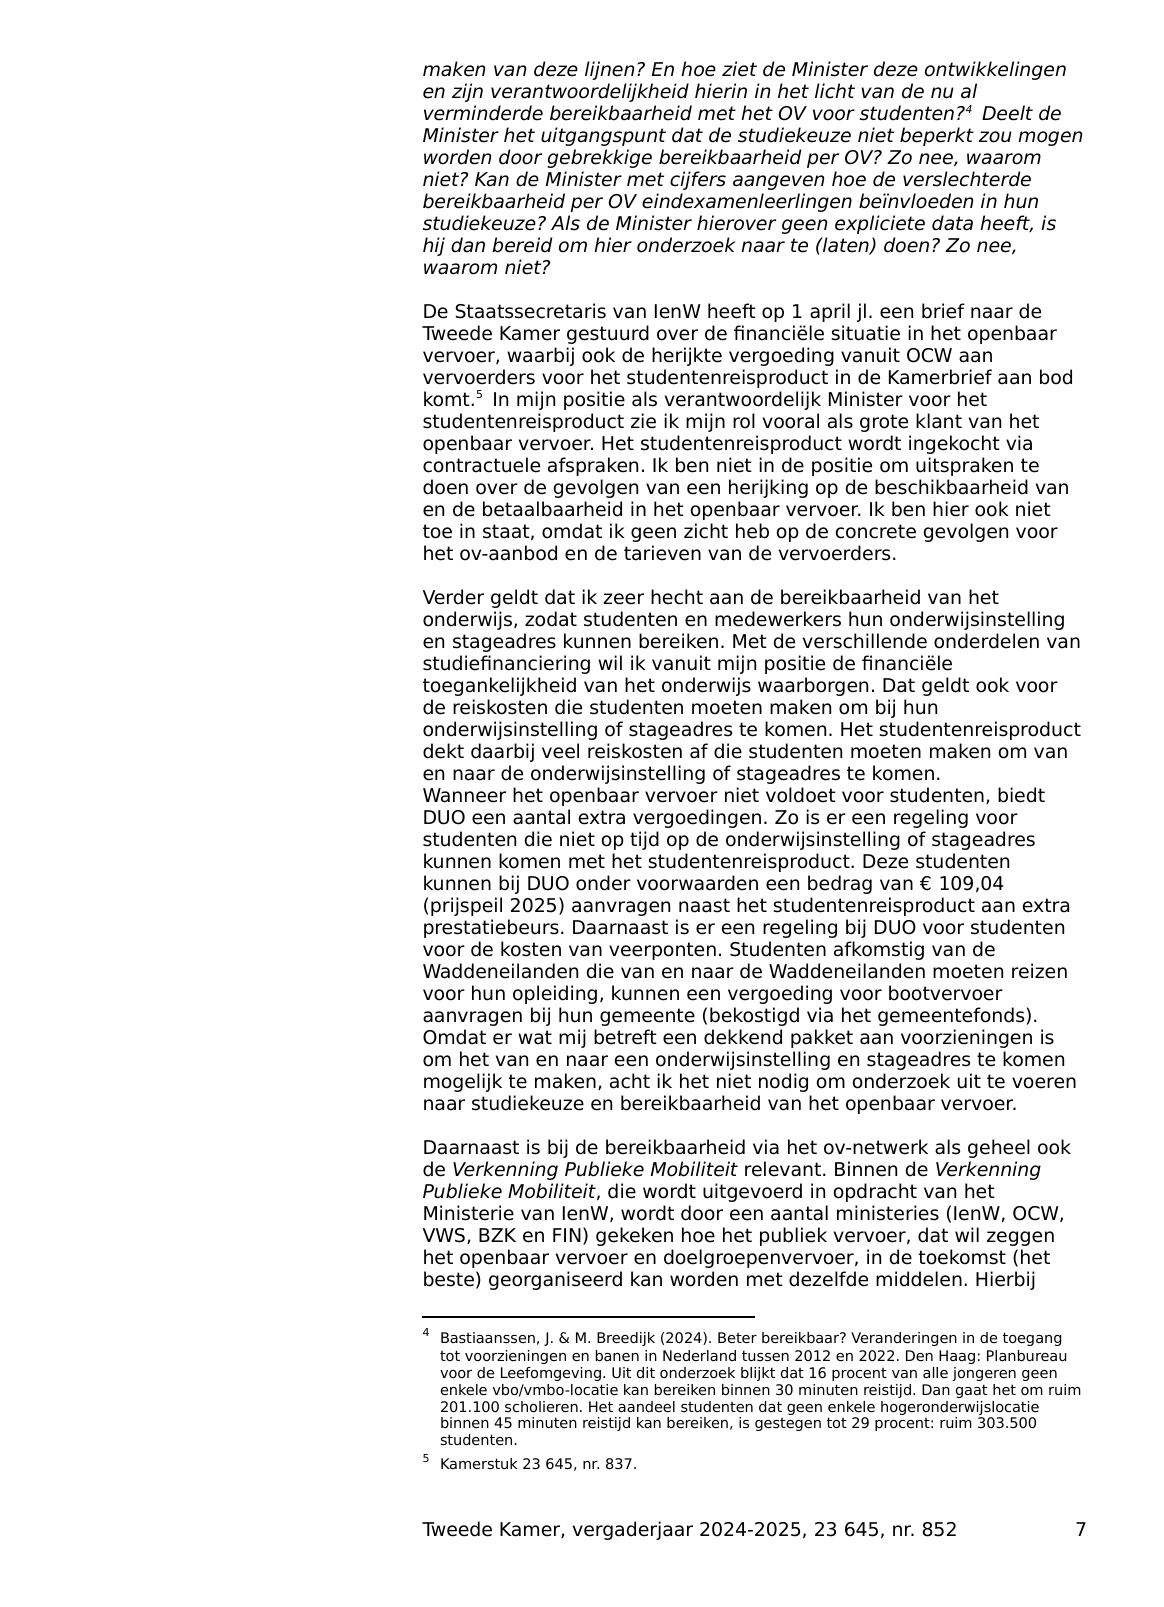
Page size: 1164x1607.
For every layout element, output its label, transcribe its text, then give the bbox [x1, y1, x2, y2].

text maken van deze lijnen? En hoe ziet de Minister deze ontwikkelingen en zijn verantwoordelijkheid hierin in het licht van de nu al verminderde bereikbaarheid met het OV voor studenten? Deelt de Minister het uitgangspunt dat de studiekeuze niet beperkt zou mogen worden door gebrekkige bereikbaarheid per OV? Zo nee, waarom niet? Kan de Minister met cijfers aangeven hoe de verslechterde bereikbaarheid per OV eindexamenleerlingen beïnvloeden in hun studiekeuze? Als de Minister hierover geen expliciete data heeft, is hij dan bereid om hier onderzoek naar te (laten) doen? Zo nee, waarom niet? [422, 59, 1087, 279]
text De Staatssecretaris van IenW heeft op 1 april jl. een brief naar de Tweede Kamer gestuurd over de financiële situatie in het openbaar vervoer, waarbij ook de herijkte vergoeding vanuit OCW aan vervoerders voor het studentenreisproduct in de Kamerbrief aan bod komt. In mijn positie als verantwoordelijk Minister voor het studentenreisproduct zie ik mijn rol vooral als grote klant van het openbaar vervoer. Het studentenreisproduct wordt ingekocht via contractuele afspraken. Ik ben niet in de positie om uitspraken te doen over de gevolgen van een herijking op de beschikbaarheid van en de betaalbaarheid in het openbaar vervoer. Ik ben hier ook niet toe in staat, omdat ik geen zicht heb op de concrete gevolgen voor het ov-aanbod en de tarieven van de vervoerders. [422, 301, 1087, 565]
text Omdat er wat mij betreft een dekkend pakket aan voorzieningen is om het van en naar een onderwijsinstelling en stageadres te komen mogelijk te maken, acht ik het niet nodig om onderzoek uit te voeren naar studiekeuze en bereikbaarheid van het openbaar vervoer. [422, 1027, 1087, 1114]
text Verder geldt dat ik zeer hecht aan de bereikbaarheid van het onderwijs, zodat studenten en medewerkers hun onderwijsinstelling en stageadres kunnen bereiken. Met de verschillende onderdelen van studiefinanciering wil ik vanuit mijn positie de financiële toegankelijkheid van het onderwijs waarborgen. Dat geldt ook voor de reiskosten die studenten moeten maken om bij hun onderwijsinstelling of stageadres te komen. Het studentenreisproduct dekt daarbij veel reiskosten af die studenten moeten maken om van en naar de onderwijsinstelling of stageadres te komen. [422, 587, 1087, 785]
text Daarnaast is bij de bereikbaarheid via het ov-netwerk als geheel ook de Verkenning Publieke Mobiliteit relevant. Binnen de Verkenning Publieke Mobiliteit, die wordt uitgevoerd in opdracht van het Ministerie van IenW, wordt door een aantal ministeries (IenW, OCW, VWS, BZK en FIN) gekeken hoe het publiek vervoer, dat wil zeggen het openbaar vervoer en doelgroepenvervoer, in de toekomst (het beste) georganiseerd kan worden met dezelfde middelen. Hierbij [422, 1137, 1087, 1291]
text Kamerstuk 23 645, nr. 837. [422, 1452, 1087, 1474]
text Wanneer het openbaar vervoer niet voldoet voor studenten, biedt DUO een aantal extra vergoedingen. Zo is er een regeling voor studenten die niet op tijd op de onderwijsinstelling of stageadres kunnen komen met het studentenreisproduct. Deze studenten kunnen bij DUO onder voorwaarden een bedrag van € 109,04 (prijspeil 2025) aanvragen naast het studentenreisproduct aan extra prestatiebeurs. Daarnaast is er een regeling bij DUO voor studenten voor de kosten van veerponten. Studenten afkomstig van de Waddeneilanden die van en naar de Waddeneilanden moeten reizen voor hun opleiding, kunnen een vergoeding voor bootvervoer aanvragen bij hun gemeente (bekostigd via het gemeentefonds). [422, 785, 1087, 1027]
text Bastiaanssen, J. & M. Breedijk (2024). Beter bereikbaar? Veranderingen in de toegang tot voorzieningen en banen in Nederland tussen 2012 en 2022. Den Haag: Planbureau voor de Leefomgeving. Uit dit onderzoek blijkt dat 16 procent van alle jongeren geen enkele vbo/vmbo-locatie kan bereiken binnen 30 minuten reistijd. Dan gaat het om ruim 201.100 scholieren. Het aandeel studenten dat geen enkele hogeronderwijslocatie binnen 45 minuten reistijd kan bereiken, is gestegen tot 29 procent: ruim 303.500 studenten. [422, 1326, 1087, 1449]
